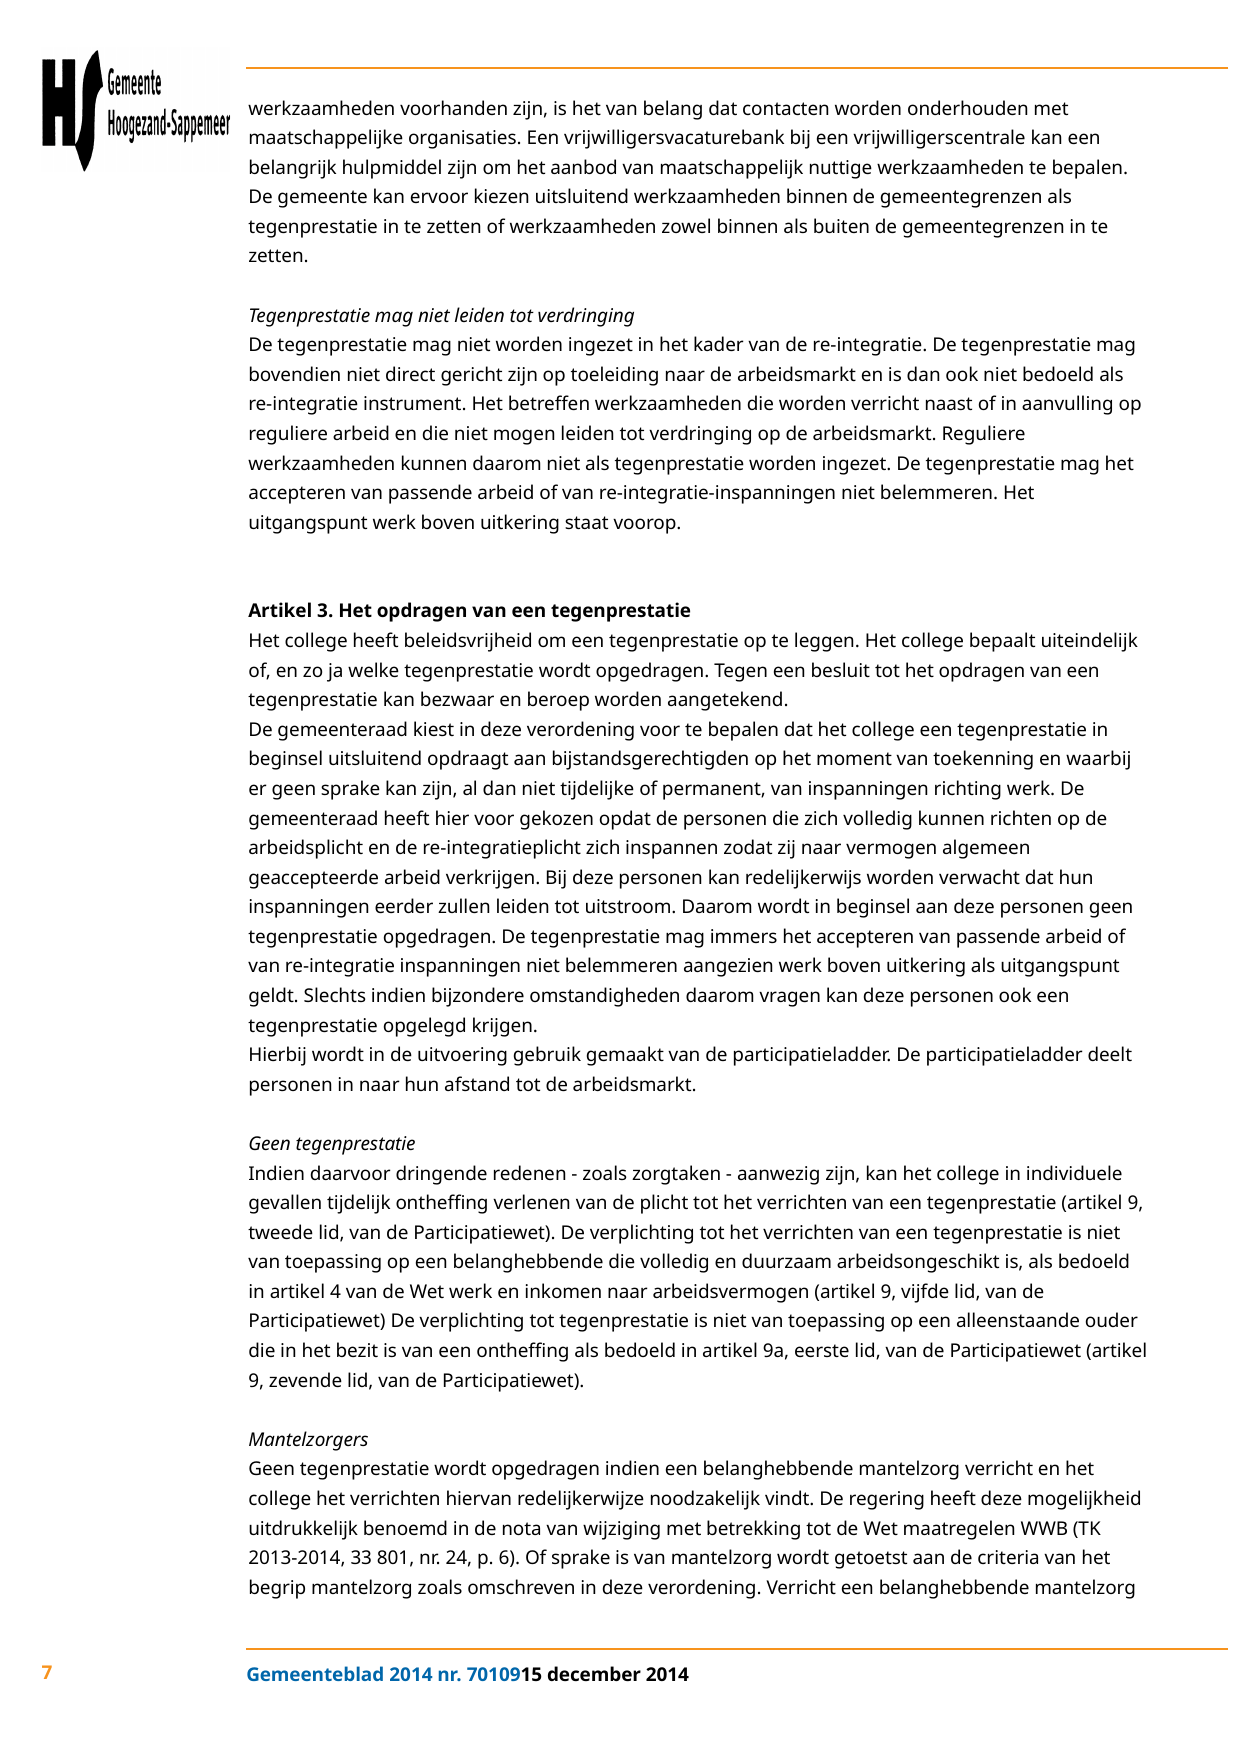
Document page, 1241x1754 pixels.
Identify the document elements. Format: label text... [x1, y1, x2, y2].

text Mantelzorgers [248, 1426, 1152, 1452]
text Indien daarvoor dringende redenen - zoals zorgtaken - aanwezig zijn, kan het college in individuele gevallen tijdelijk ontheffing verlenen van de plicht tot het verrichten van een tegenprestatie (artikel 9, tweede lid, van de Participatiewet). De verplichting tot het verrichten van een tegenprestatie is niet van toepassing op een belanghebbende die volledig en duurzaam arbeidsongeschikt is, als bedoeld in artikel 4 van de Wet werk en inkomen naar arbeidsvermogen (artikel 9, vijfde lid, van de Participatiewet) De verplichting tot tegenprestatie is niet van toepassing op een alleenstaande ouder die in het bezit is van een ontheffing als bedoeld in artikel 9a, eerste lid, van de Participatiewet (artikel 9, zevende lid, van de Participatiewet). [248, 1160, 1152, 1393]
text De tegenprestatie mag niet worden ingezet in het kader van de re-integratie. De tegenprestatie mag bovendien niet direct gericht zijn op toeleiding naar de arbeidsmarkt en is dan ook niet bedoeld als re-integratie instrument. Het betreffen werkzaamheden die worden verricht naast of in aanvulling op reguliere arbeid en die niet mogen leiden tot verdringing op de arbeidsmarkt. Reguliere werkzaamheden kunnen daarom niet als tegenprestatie worden ingezet. De tegenprestatie mag het accepteren van passende arbeid of van re-integratie-inspanningen niet belemmeren. Het uitgangspunt werk boven uitkering staat voorop. [248, 331, 1152, 535]
picture [41, 47, 231, 172]
text Hierbij wordt in de uitvoering gebruik gemaakt van de participatieladder. De participatieladder deelt personen in naar hun afstand tot de arbeidsmarkt. [248, 1041, 1152, 1097]
text Tegenprestatie mag niet leiden tot verdringing [248, 302, 1152, 328]
text werkzaamheden voorhanden zijn, is het van belang dat contacten worden onderhouden met maatschappelijke organisaties. Een vrijwilligersvacaturebank bij een vrijwilligerscentrale kan een belangrijk hulpmiddel zijn om het aanbod van maatschappelijk nuttige werkzaamheden te bepalen. De gemeente kan ervoor kiezen uitsluitend werkzaamheden binnen de gemeentegrenzen als tegenprestatie in te zetten of werkzaamheden zowel binnen als buiten de gemeentegrenzen in te zetten. [248, 95, 1152, 268]
text Het college heeft beleidsvrijheid om een tegenprestatie op te leggen. Het college bepaalt uiteindelijk of, en zo ja welke tegenprestatie wordt opgedragen. Tegen een besluit tot het opdragen van een tegenprestatie kan bezwaar en beroep worden aangetekend. [248, 627, 1152, 712]
text Artikel 3. Het opdragen van een tegenprestatie [248, 598, 1152, 623]
text De gemeenteraad kiest in deze verordening voor te bepalen dat het college een tegenprestatie in beginsel uitsluitend opdraagt aan bijstandsgerechtigden op het moment van toekenning en waarbij er geen sprake kan zijn, al dan niet tijdelijke of permanent, van inspanningen richting werk. De gemeenteraad heeft hier voor gekozen opdat de personen die zich volledig kunnen richten op de arbeidsplicht en de re-integratieplicht zich inspannen zodat zij naar vermogen algemeen geaccepteerde arbeid verkrijgen. Bij deze personen kan redelijkerwijs worden verwacht dat hun inspanningen eerder zullen leiden tot uitstroom. Daarom wordt in beginsel aan deze personen geen tegenprestatie opgedragen. De tegenprestatie mag immers het accepteren van passende arbeid of van re-integratie inspanningen niet belemmeren aangezien werk boven uitkering als uitgangspunt geldt. Slechts indien bijzondere omstandigheden daarom vragen kan deze personen ook een tegenprestatie opgelegd krijgen. [248, 716, 1152, 1038]
text Geen tegenprestatie [248, 1130, 1152, 1156]
text Geen tegenprestatie wordt opgedragen indien een belanghebbende mantelzorg verricht en het college het verrichten hiervan redelijkerwijze noodzakelijk vindt. De regering heeft deze mogelijkheid uitdrukkelijk benoemd in de nota van wijziging met betrekking tot de Wet maatregelen WWB (TK 2013-2014, 33 801, nr. 24, p. 6). Of sprake is van mantelzorg wordt getoetst aan de criteria van het begrip mantelzorg zoals omschreven in deze verordening. Verricht een belanghebbende mantelzorg [248, 1456, 1152, 1600]
